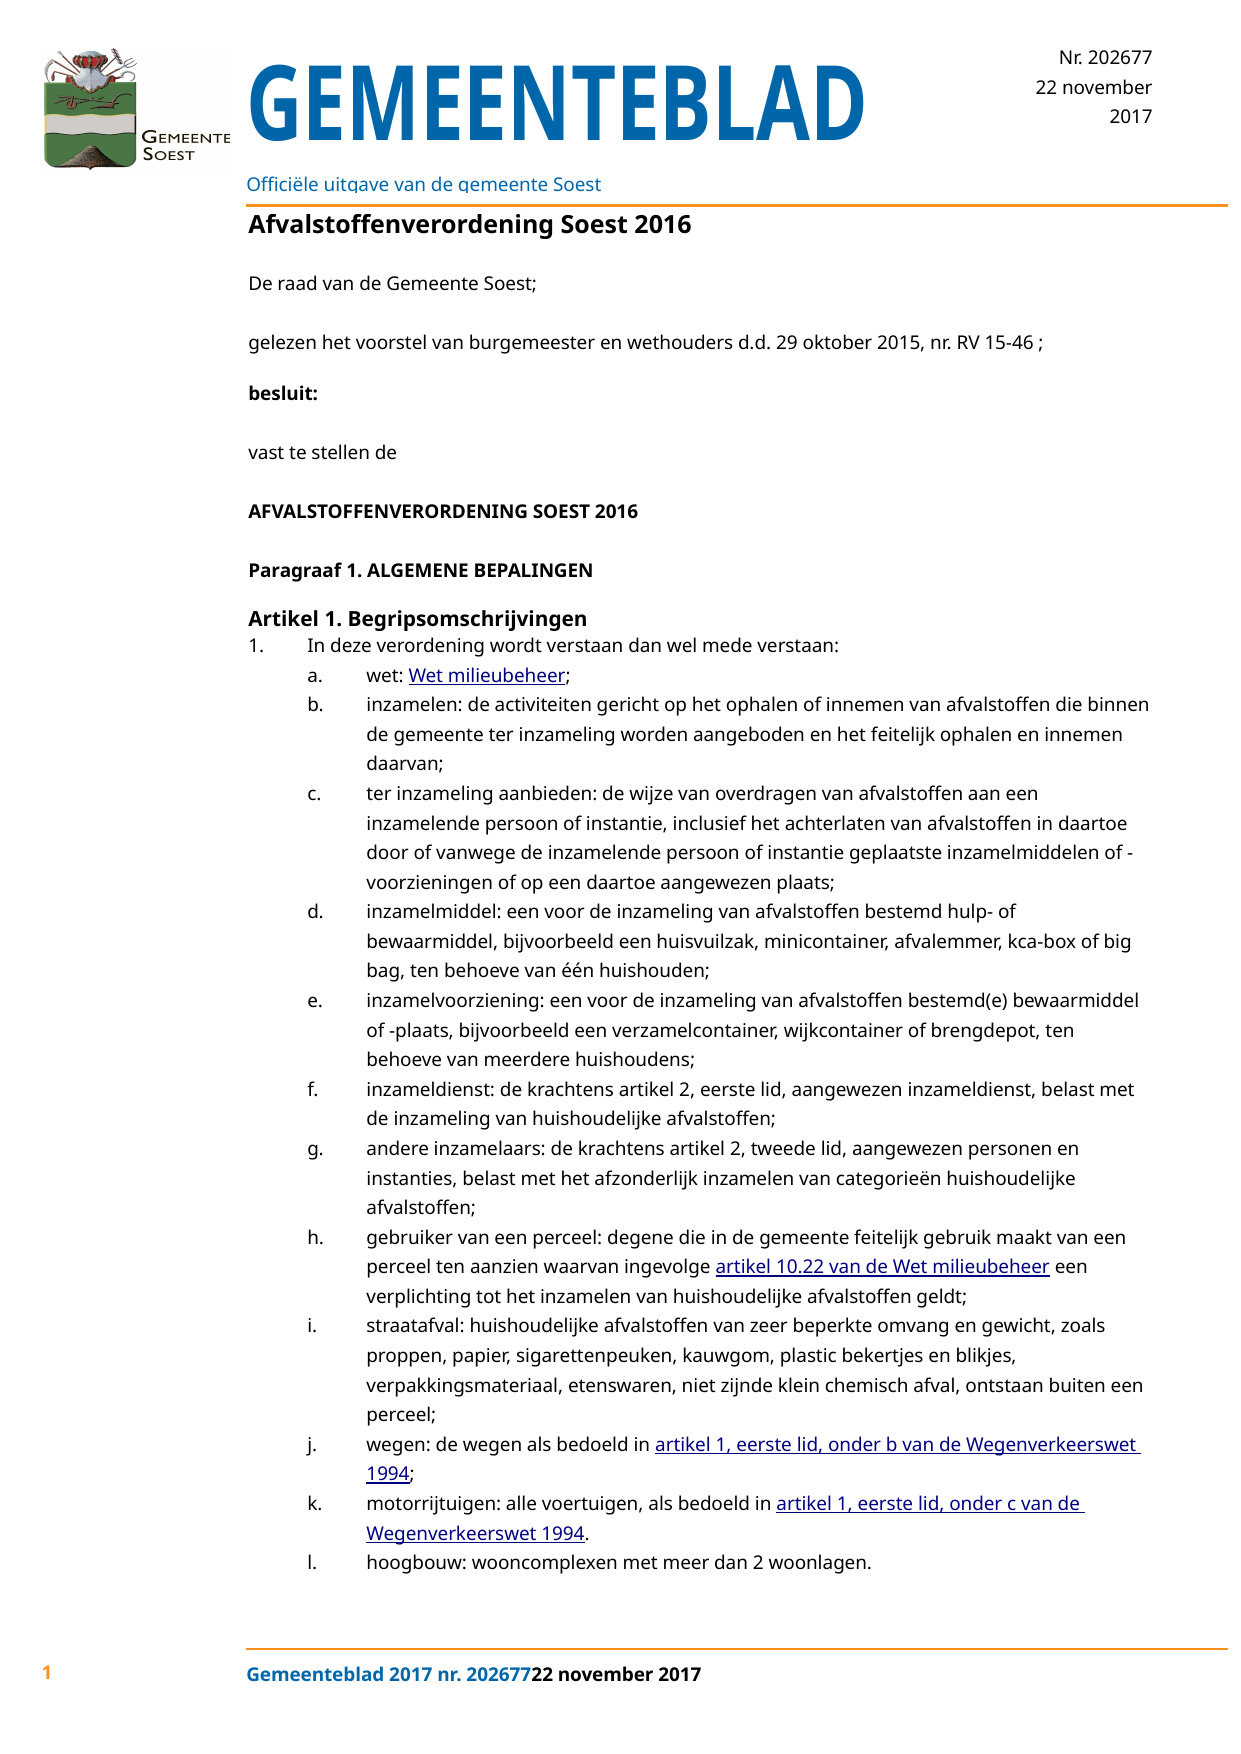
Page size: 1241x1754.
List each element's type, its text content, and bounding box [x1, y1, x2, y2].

list wet: Wet milieubeheer; [307, 662, 1152, 688]
text AFVALSTOFFENVERORDENING SOEST 2016 [248, 498, 1152, 524]
list hoogbouw: wooncomplexen met meer dan 2 woonlagen. [307, 1549, 1152, 1575]
list In deze verordening wordt verstaan dan wel mede verstaan: [248, 632, 1152, 658]
text Artikel 1. Begripsomschrijvingen [248, 604, 1152, 632]
list straatafval: huishoudelijke afvalstoffen van zeer beperkte omvang en gewicht, zoals proppen, papier, sigarettenpeuken, kauwgom, plastic bekertjes en blikjes, verpakkingsmateriaal, etenswaren, niet zijnde klein chemisch afval, ontstaan buiten een perceel; [307, 1313, 1152, 1427]
list andere inzamelaars: de krachtens artikel 2, tweede lid, aangewezen personen en instanties, belast met het afzonderlijk inzamelen van categorieën huishoudelijke afvalstoffen; [307, 1135, 1152, 1220]
text Afvalstoffenverordening Soest 2016 [248, 207, 1152, 241]
list inzameldienst: de krachtens artikel 2, eerste lid, aangewezen inzameldienst, belast met de inzameling van huishoudelijke afvalstoffen; [307, 1076, 1152, 1131]
text gelezen het voorstel van burgemeester en wethouders d.d. 29 oktober 2015, nr. RV 15-46 ; [248, 329, 1152, 355]
picture [41, 47, 231, 172]
list ter inzameling aanbieden: de wijze van overdragen van afvalstoffen aan een inzamelende persoon of instantie, inclusief het achterlaten van afvalstoffen in daartoe door of vanwege de inzamelende persoon of instantie geplaatste inzamelmiddelen of -voorzieningen of op een daartoe aangewezen plaats; [307, 780, 1152, 895]
list inzamelmiddel: een voor de inzameling van afvalstoffen bestemd hulp- of bewaarmiddel, bijvoorbeeld een huisvuilzak, minicontainer, afvalemmer, kca-box of big bag, ten behoeve van één huishouden; [307, 898, 1152, 983]
list motorrijtuigen: alle voertuigen, als bedoeld in artikel 1, eerste lid, onder c van de Wegenverkeerswet 1994. [307, 1490, 1152, 1546]
list gebruiker van een perceel: degene die in de gemeente feitelijk gebruik maakt van een perceel ten aanzien waarvan ingevolge artikel 10.22 van de Wet milieubeheer een verplichting tot het inzamelen van huishoudelijke afvalstoffen geldt; [307, 1224, 1152, 1309]
text vast te stellen de [248, 439, 1152, 465]
text De raad van de Gemeente Soest; [248, 270, 1152, 296]
text besluit: [248, 380, 1152, 406]
list inzamelvoorziening: een voor de inzameling van afvalstoffen bestemd(e) bewaarmiddel of -plaats, bijvoorbeeld een verzamelcontainer, wijkcontainer of brengdepot, ten behoeve van meerdere huishoudens; [307, 987, 1152, 1072]
list wegen: de wegen als bedoeld in artikel 1, eerste lid, onder b van de Wegenverkeerswet 1994; [307, 1431, 1152, 1486]
list inzamelen: de activiteiten gericht op het ophalen of innemen van afvalstoffen die binnen de gemeente ter inzameling worden aangeboden en het feitelijk ophalen en innemen daarvan; [307, 691, 1152, 776]
text Paragraaf 1. ALGEMENE BEPALINGEN [248, 557, 1152, 583]
